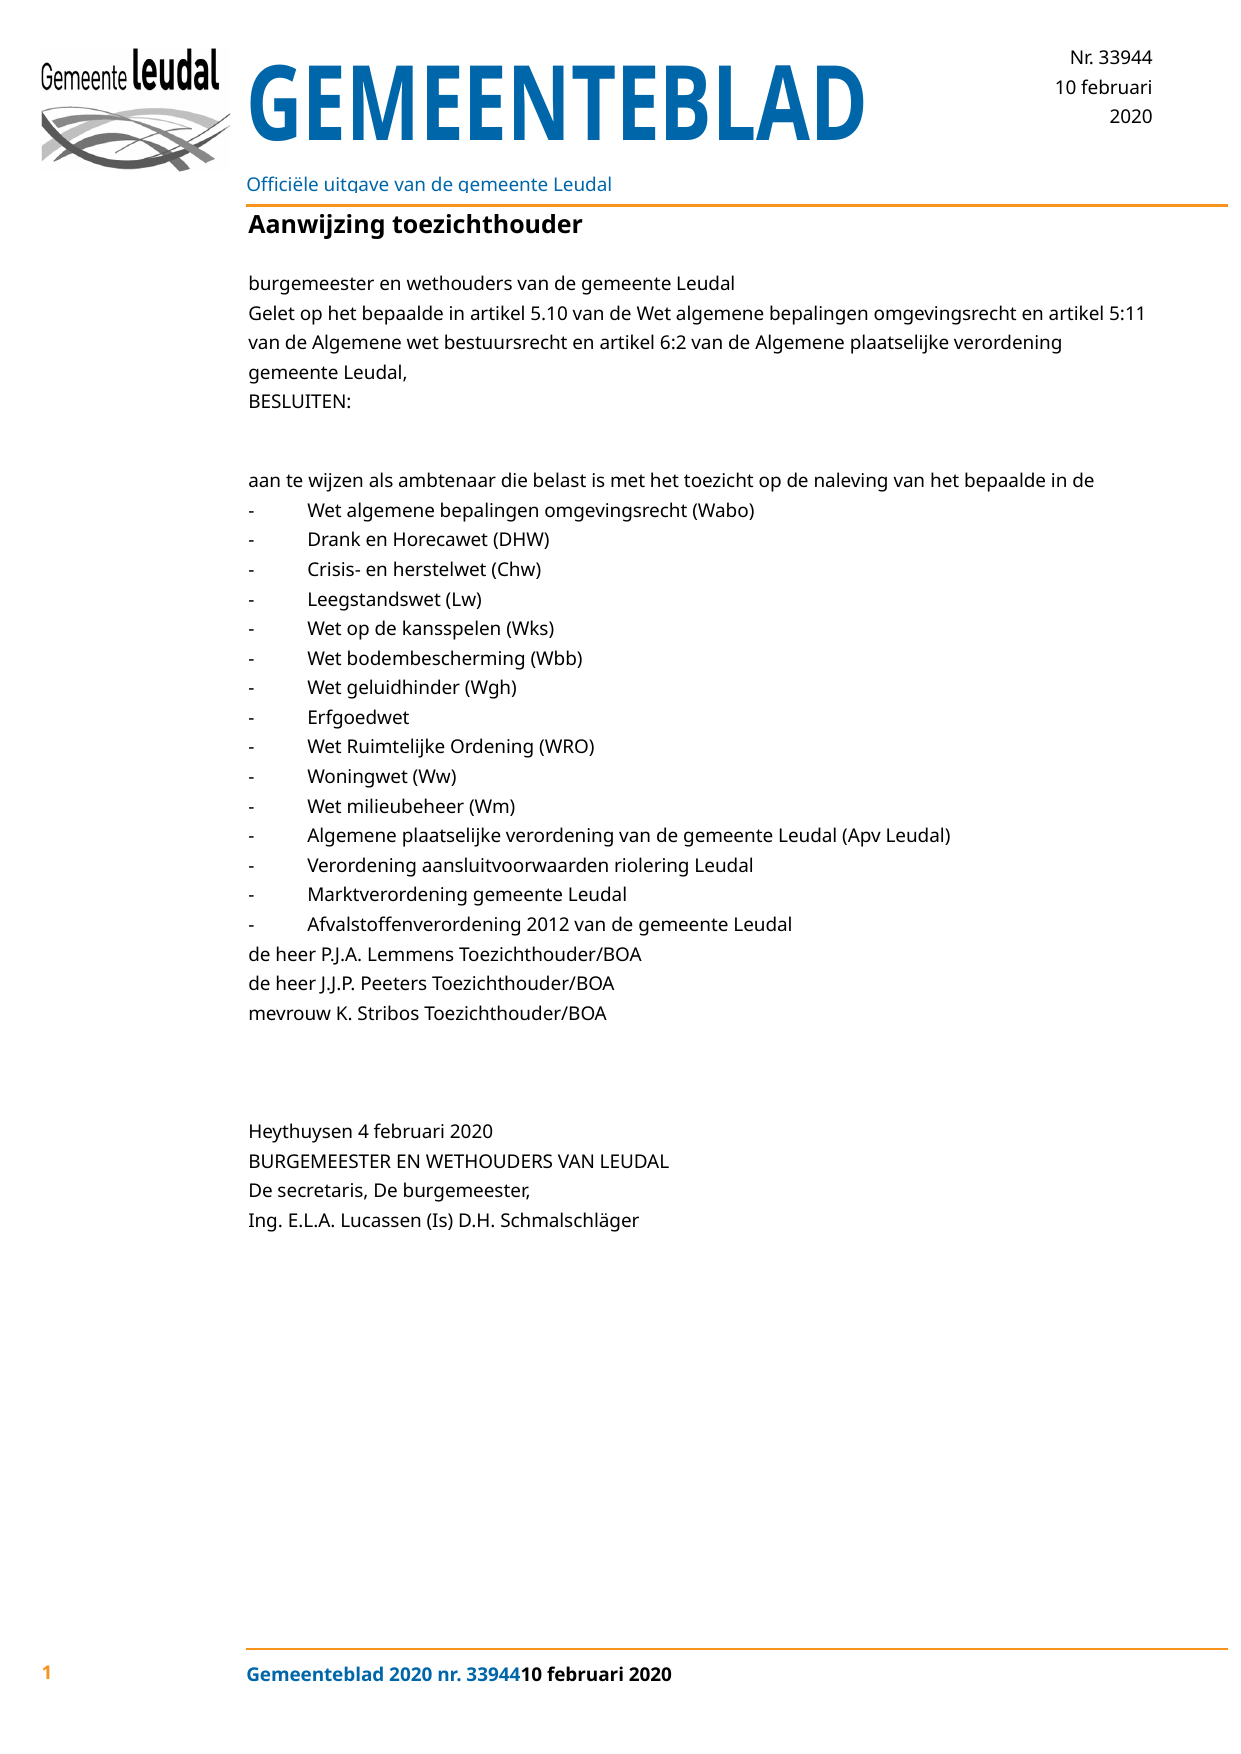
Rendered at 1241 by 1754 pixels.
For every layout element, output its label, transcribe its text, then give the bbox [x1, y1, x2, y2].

list Wet bodembescherming (Wbb) [248, 645, 1152, 671]
list Crisis- en herstelwet (Chw) [248, 556, 1152, 582]
text mevrouw K. Stribos Toezichthouder/BOA [248, 1000, 1152, 1026]
text Ing. E.L.A. Lucassen (Is) D.H. Schmalschläger [248, 1207, 1152, 1233]
list Wet op de kansspelen (Wks) [248, 615, 1152, 641]
list Verordening aansluitvoorwaarden riolering Leudal [248, 852, 1152, 878]
text Aanwijzing toezichthouder [248, 207, 1152, 241]
text de heer P.J.A. Lemmens Toezichthouder/BOA [248, 941, 1152, 967]
list Wet geluidhinder (Wgh) [248, 674, 1152, 700]
list Erfgoedwet [248, 704, 1152, 730]
text Heythuysen 4 februari 2020 [248, 1118, 1152, 1144]
list Leegstandswet (Lw) [248, 586, 1152, 612]
list Wet Ruimtelijke Ordening (WRO) [248, 734, 1152, 759]
text de heer J.J.P. Peeters Toezichthouder/BOA [248, 970, 1152, 996]
text burgemeester en wethouders van de gemeente Leudal [248, 270, 1152, 296]
text De secretaris, De burgemeester, [248, 1177, 1152, 1203]
picture [41, 47, 231, 172]
text Gelet op het bepaalde in artikel 5.10 van de Wet algemene bepalingen omgevingsrecht en artikel 5:11 van de Algemene wet bestuursrecht en artikel 6:2 van de Algemene plaatselijke verordening gemeente Leudal, [248, 300, 1152, 385]
list Woningwet (Ww) [248, 763, 1152, 789]
list Afvalstoffenverordening 2012 van de gemeente Leudal [248, 911, 1152, 937]
list Wet algemene bepalingen omgevingsrecht (Wabo) [248, 497, 1152, 523]
list Marktverordening gemeente Leudal [248, 882, 1152, 907]
text aan te wijzen als ambtenaar die belast is met het toezicht op de naleving van het bepaalde in de [248, 467, 1152, 493]
list Wet milieubeheer (Wm) [248, 793, 1152, 819]
list Drank en Horecawet (DHW) [248, 527, 1152, 552]
list Algemene plaatselijke verordening van de gemeente Leudal (Apv Leudal) [248, 822, 1152, 848]
text BURGEMEESTER EN WETHOUDERS VAN LEUDAL [248, 1148, 1152, 1174]
text BESLUITEN: [248, 389, 1152, 414]
